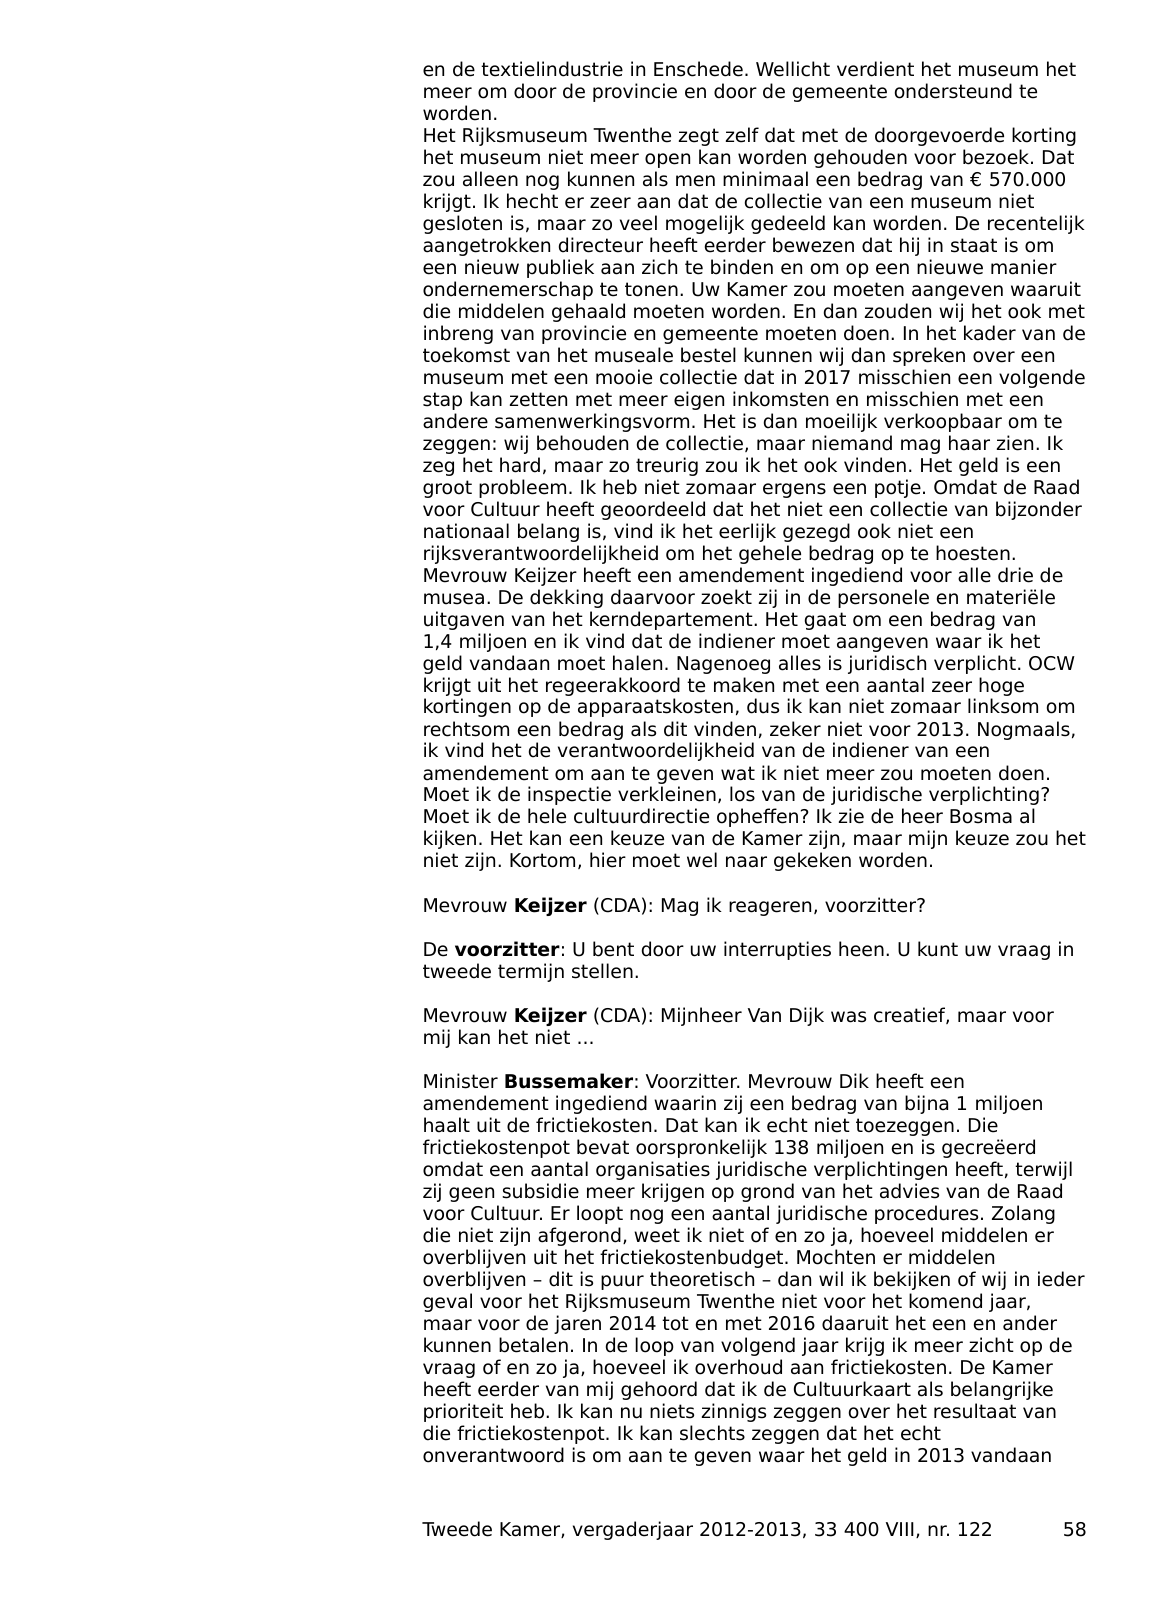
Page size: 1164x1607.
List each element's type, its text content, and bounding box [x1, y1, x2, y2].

text Mevrouw Keijzer heeft een amendement ingediend voor alle drie de musea. De dekking daarvoor zoekt zij in de personele en materiële uitgaven van het kerndepartement. Het gaat om een bedrag van 1,4 miljoen en ik vind dat de indiener moet aangeven waar ik het geld vandaan moet halen. Nagenoeg alles is juridisch verplicht. OCW krijgt uit het regeerakkoord te maken met een aantal zeer hoge kortingen op de apparaatskosten, dus ik kan niet zomaar linksom om rechtsom een bedrag als dit vinden, zeker niet voor 2013. Nogmaals, ik vind het de verantwoordelijkheid van de indiener van een amendement om aan te geven wat ik niet meer zou moeten doen. Moet ik de inspectie verkleinen, los van de juridische verplichting? Moet ik de hele cultuurdirectie opheffen? Ik zie de heer Bosma al kijken. Het kan een keuze van de Kamer zijn, maar mijn keuze zou het niet zijn. Kortom, hier moet wel naar gekeken worden. [422, 564, 1087, 872]
text en de textielindustrie in Enschede. Wellicht verdient het museum het meer om door de provincie en door de gemeente ondersteund te worden. [422, 59, 1087, 125]
text De voorzitter: U bent door uw interrupties heen. U kunt uw vraag in tweede termijn stellen. [422, 939, 1087, 983]
text Minister Bussemaker: Voorzitter. Mevrouw Dik heeft een amendement ingediend waarin zij een bedrag van bijna 1 miljoen haalt uit de frictiekosten. Dat kan ik echt niet toezeggen. Die frictiekostenpot bevat oorspronkelijk 138 miljoen en is gecreëerd omdat een aantal organisaties juridische verplichtingen heeft, terwijl zij geen subsidie meer krijgen op grond van het advies van de Raad voor Cultuur. Er loopt nog een aantal juridische procedures. Zolang die niet zijn afgerond, weet ik niet of en zo ja, hoeveel middelen er overblijven uit het frictiekostenbudget. Mochten er middelen overblijven – dit is puur theoretisch – dan wil ik bekijken of wij in ieder geval voor het Rijksmuseum Twenthe niet voor het komend jaar, maar voor de jaren 2014 tot en met 2016 daaruit het een en ander kunnen betalen. In de loop van volgend jaar krijg ik meer zicht op de vraag of en zo ja, hoeveel ik overhoud aan frictiekosten. De Kamer heeft eerder van mij gehoord dat ik de Cultuurkaart als belangrijke prioriteit heb. Ik kan nu niets zinnigs zeggen over het resultaat van die frictiekostenpot. Ik kan slechts zeggen dat het echt onverantwoord is om aan te geven waar het geld in 2013 vandaan [422, 1071, 1087, 1467]
text Het Rijksmuseum Twenthe zegt zelf dat met de doorgevoerde korting het museum niet meer open kan worden gehouden voor bezoek. Dat zou alleen nog kunnen als men minimaal een bedrag van € 570.000 krijgt. Ik hecht er zeer aan dat de collectie van een museum niet gesloten is, maar zo veel mogelijk gedeeld kan worden. De recentelijk aangetrokken directeur heeft eerder bewezen dat hij in staat is om een nieuw publiek aan zich te binden en om op een nieuwe manier ondernemerschap te tonen. Uw Kamer zou moeten aangeven waaruit die middelen gehaald moeten worden. En dan zouden wij het ook met inbreng van provincie en gemeente moeten doen. In het kader van de toekomst van het museale bestel kunnen wij dan spreken over een museum met een mooie collectie dat in 2017 misschien een volgende stap kan zetten met meer eigen inkomsten en misschien met een andere samenwerkingsvorm. Het is dan moeilijk verkoopbaar om te zeggen: wij behouden de collectie, maar niemand mag haar zien. Ik zeg het hard, maar zo treurig zou ik het ook vinden. Het geld is een groot probleem. Ik heb niet zomaar ergens een potje. Omdat de Raad voor Cultuur heeft geoordeeld dat het niet een collectie van bijzonder nationaal belang is, vind ik het eerlijk gezegd ook niet een rijksverantwoordelijkheid om het gehele bedrag op te hoesten. [422, 125, 1087, 564]
text Mevrouw Keijzer (CDA): Mijnheer Van Dijk was creatief, maar voor mij kan het niet ... [422, 1005, 1087, 1049]
text Mevrouw Keijzer (CDA): Mag ik reageren, voorzitter? [422, 894, 1087, 916]
